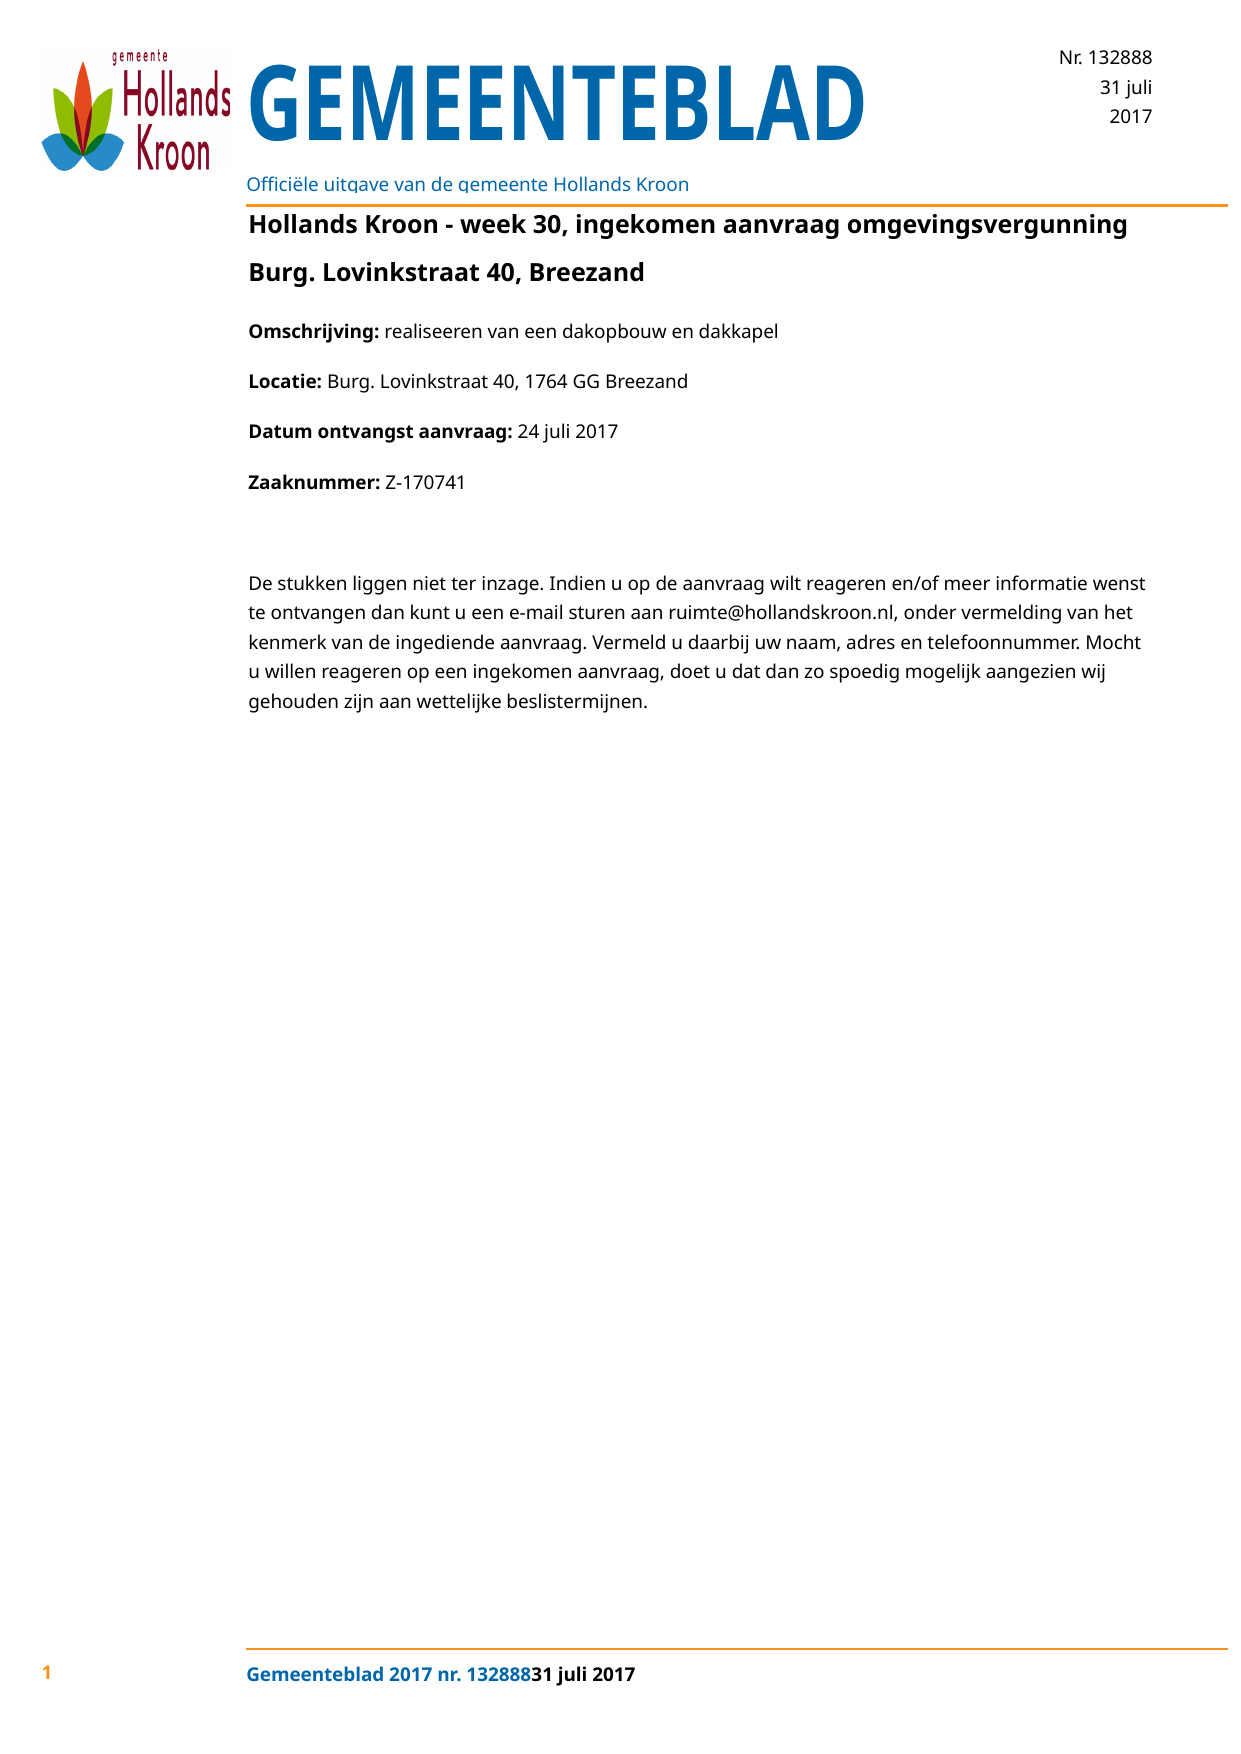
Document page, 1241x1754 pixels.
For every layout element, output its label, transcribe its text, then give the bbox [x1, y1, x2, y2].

text Omschrijving: realiseeren van een dakopbouw en dakkapel [248, 318, 1152, 344]
text Hollands Kroon - week 30, ingekomen aanvraag omgevingsvergunning Burg. Lovinkstraat 40, Breezand [248, 207, 1152, 288]
text Datum ontvangst aanvraag: 24 juli 2017 [248, 419, 1152, 444]
text De stukken liggen niet ter inzage. Indien u op de aanvraag wilt reageren en/of meer informatie wenst te ontvangen dan kunt u een e-mail sturen aan ruimte@hollandskroon.nl, onder vermelding van het kenmerk van de ingediende aanvraag. Vermeld u daarbij uw naam, adres en telefoonnummer. Mocht u willen reageren op een ingekomen aanvraag, doet u dat dan zo spoedig mogelijk aangezien wij gehouden zijn aan wettelijke beslistermijnen. [248, 570, 1152, 714]
picture [41, 47, 231, 172]
text Locatie: Burg. Lovinkstraat 40, 1764 GG Breezand [248, 368, 1152, 394]
text Zaaknummer: Z-170741 [248, 469, 1152, 495]
